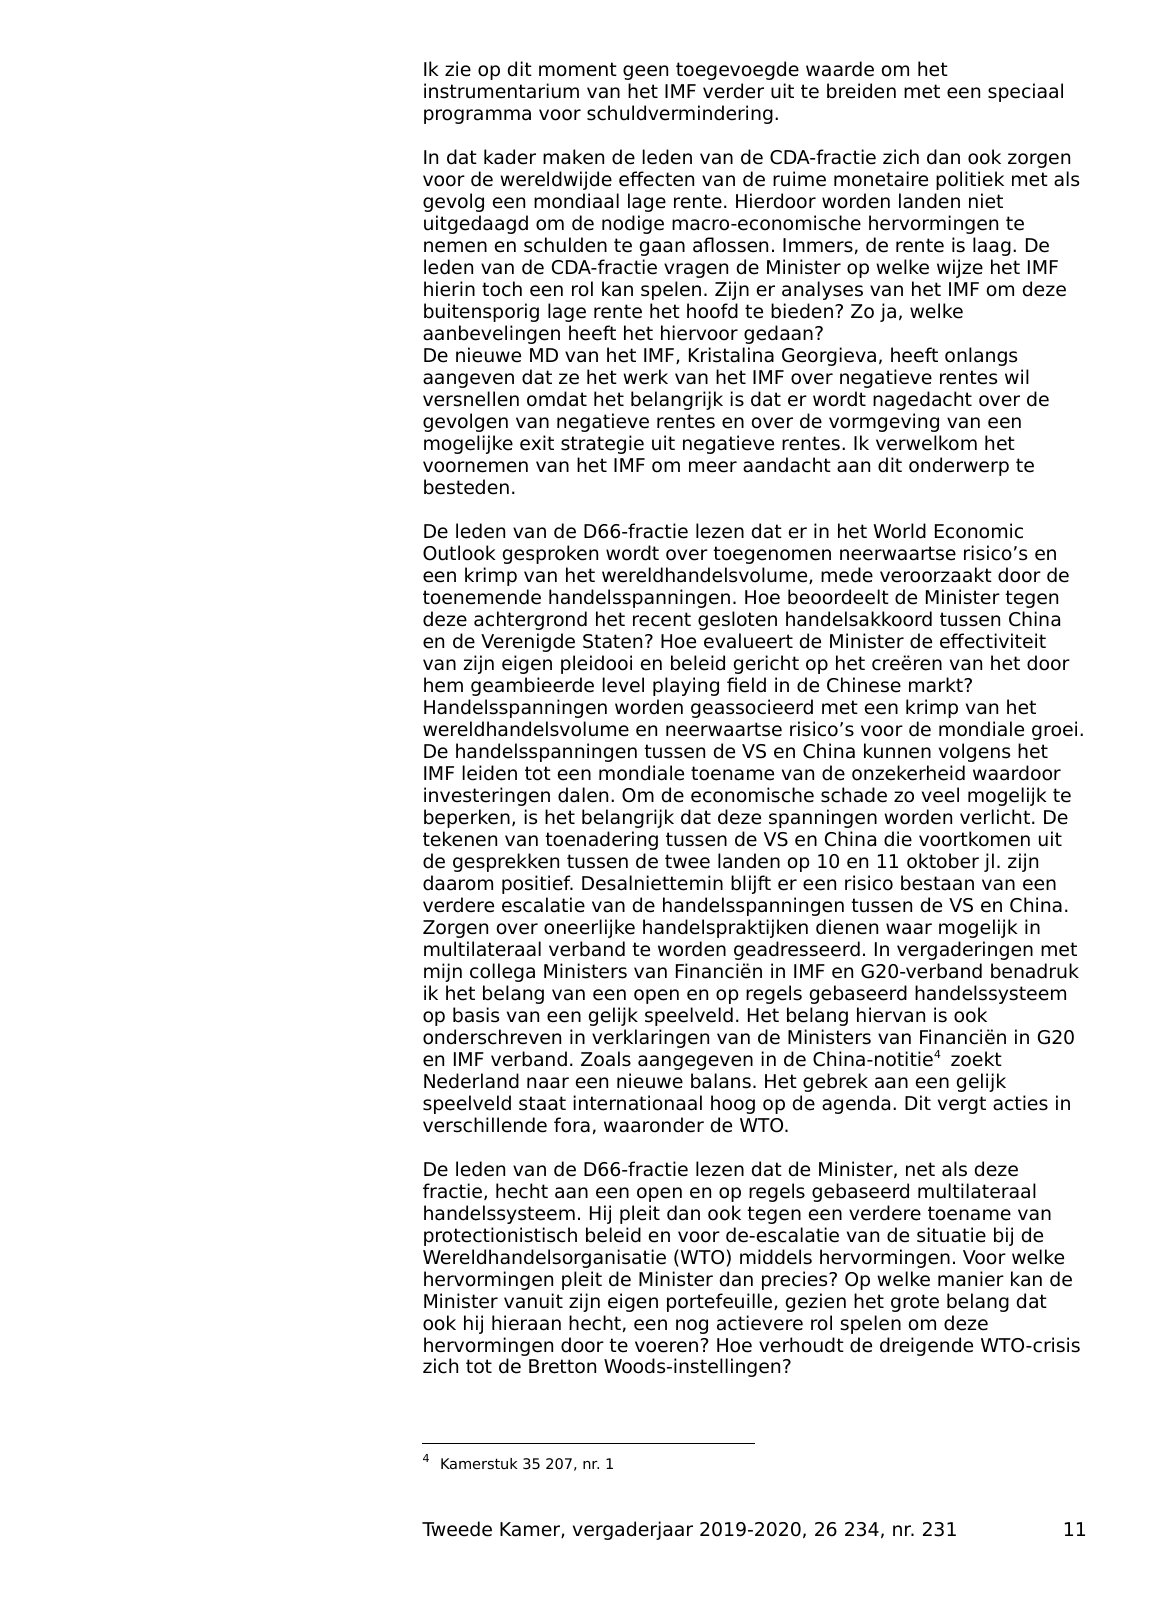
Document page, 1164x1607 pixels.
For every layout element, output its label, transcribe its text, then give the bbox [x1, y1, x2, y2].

text De nieuwe MD van het IMF, Kristalina Georgieva, heeft onlangs aangeven dat ze het werk van het IMF over negatieve rentes wil versnellen omdat het belangrijk is dat er wordt nagedacht over de gevolgen van negatieve rentes en over de vormgeving van een mogelijke exit strategie uit negatieve rentes. Ik verwelkom het voornemen van het IMF om meer aandacht aan dit onderwerp te besteden. [422, 345, 1087, 499]
text Ik zie op dit moment geen toegevoegde waarde om het instrumentarium van het IMF verder uit te breiden met een speciaal programma voor schuldvermindering. [422, 59, 1087, 125]
text In dat kader maken de leden van de CDA-fractie zich dan ook zorgen voor de wereldwijde effecten van de ruime monetaire politiek met als gevolg een mondiaal lage rente. Hierdoor worden landen niet uitgedaagd om de nodige macro-economische hervormingen te nemen en schulden te gaan aflossen. Immers, de rente is laag. De leden van de CDA-fractie vragen de Minister op welke wijze het IMF hierin toch een rol kan spelen. Zijn er analyses van het IMF om deze buitensporig lage rente het hoofd te bieden? Zo ja, welke aanbevelingen heeft het hiervoor gedaan? [422, 147, 1087, 345]
text Handelsspanningen worden geassocieerd met een krimp van het wereldhandelsvolume en neerwaartse risico’s voor de mondiale groei. De handelsspanningen tussen de VS en China kunnen volgens het IMF leiden tot een mondiale toename van de onzekerheid waardoor investeringen dalen. Om de economische schade zo veel mogelijk te beperken, is het belangrijk dat deze spanningen worden verlicht. De tekenen van toenadering tussen de VS en China die voortkomen uit de gesprekken tussen de twee landen op 10 en 11 oktober jl. zijn daarom positief. Desalniettemin blijft er een risico bestaan van een verdere escalatie van de handelsspanningen tussen de VS en China. [422, 697, 1087, 917]
text Zorgen over oneerlijke handelspraktijken dienen waar mogelijk in multilateraal verband te worden geadresseerd. In vergaderingen met mijn collega Ministers van Financiën in IMF en G20-verband benadruk ik het belang van een open en op regels gebaseerd handelssysteem op basis van een gelijk speelveld. Het belang hiervan is ook onderschreven in verklaringen van de Ministers van Financiën in G20 en IMF verband. Zoals aangegeven in de China-notitie zoekt Nederland naar een nieuwe balans. Het gebrek aan een gelijk speelveld staat internationaal hoog op de agenda. Dit vergt acties in verschillende fora, waaronder de WTO. [422, 917, 1087, 1136]
text De leden van de D66-fractie lezen dat de Minister, net als deze fractie, hecht aan een open en op regels gebaseerd multilateraal handelssysteem. Hij pleit dan ook tegen een verdere toename van protectionistisch beleid en voor de-escalatie van de situatie bij de Wereldhandelsorganisatie (WTO) middels hervormingen. Voor welke hervormingen pleit de Minister dan precies? Op welke manier kan de Minister vanuit zijn eigen portefeuille, gezien het grote belang dat ook hij hieraan hecht, een nog actievere rol spelen om deze hervormingen door te voeren? Hoe verhoudt de dreigende WTO-crisis zich tot de Bretton Woods-instellingen? [422, 1159, 1087, 1378]
text Kamerstuk 35 207, nr. 1 [422, 1452, 1087, 1474]
text De leden van de D66-fractie lezen dat er in het World Economic Outlook gesproken wordt over toegenomen neerwaartse risico’s en een krimp van het wereldhandelsvolume, mede veroorzaakt door de toenemende handelsspanningen. Hoe beoordeelt de Minister tegen deze achtergrond het recent gesloten handelsakkoord tussen China en de Verenigde Staten? Hoe evalueert de Minister de effectiviteit van zijn eigen pleidooi en beleid gericht op het creëren van het door hem geambieerde level playing field in de Chinese markt? [422, 521, 1087, 697]
